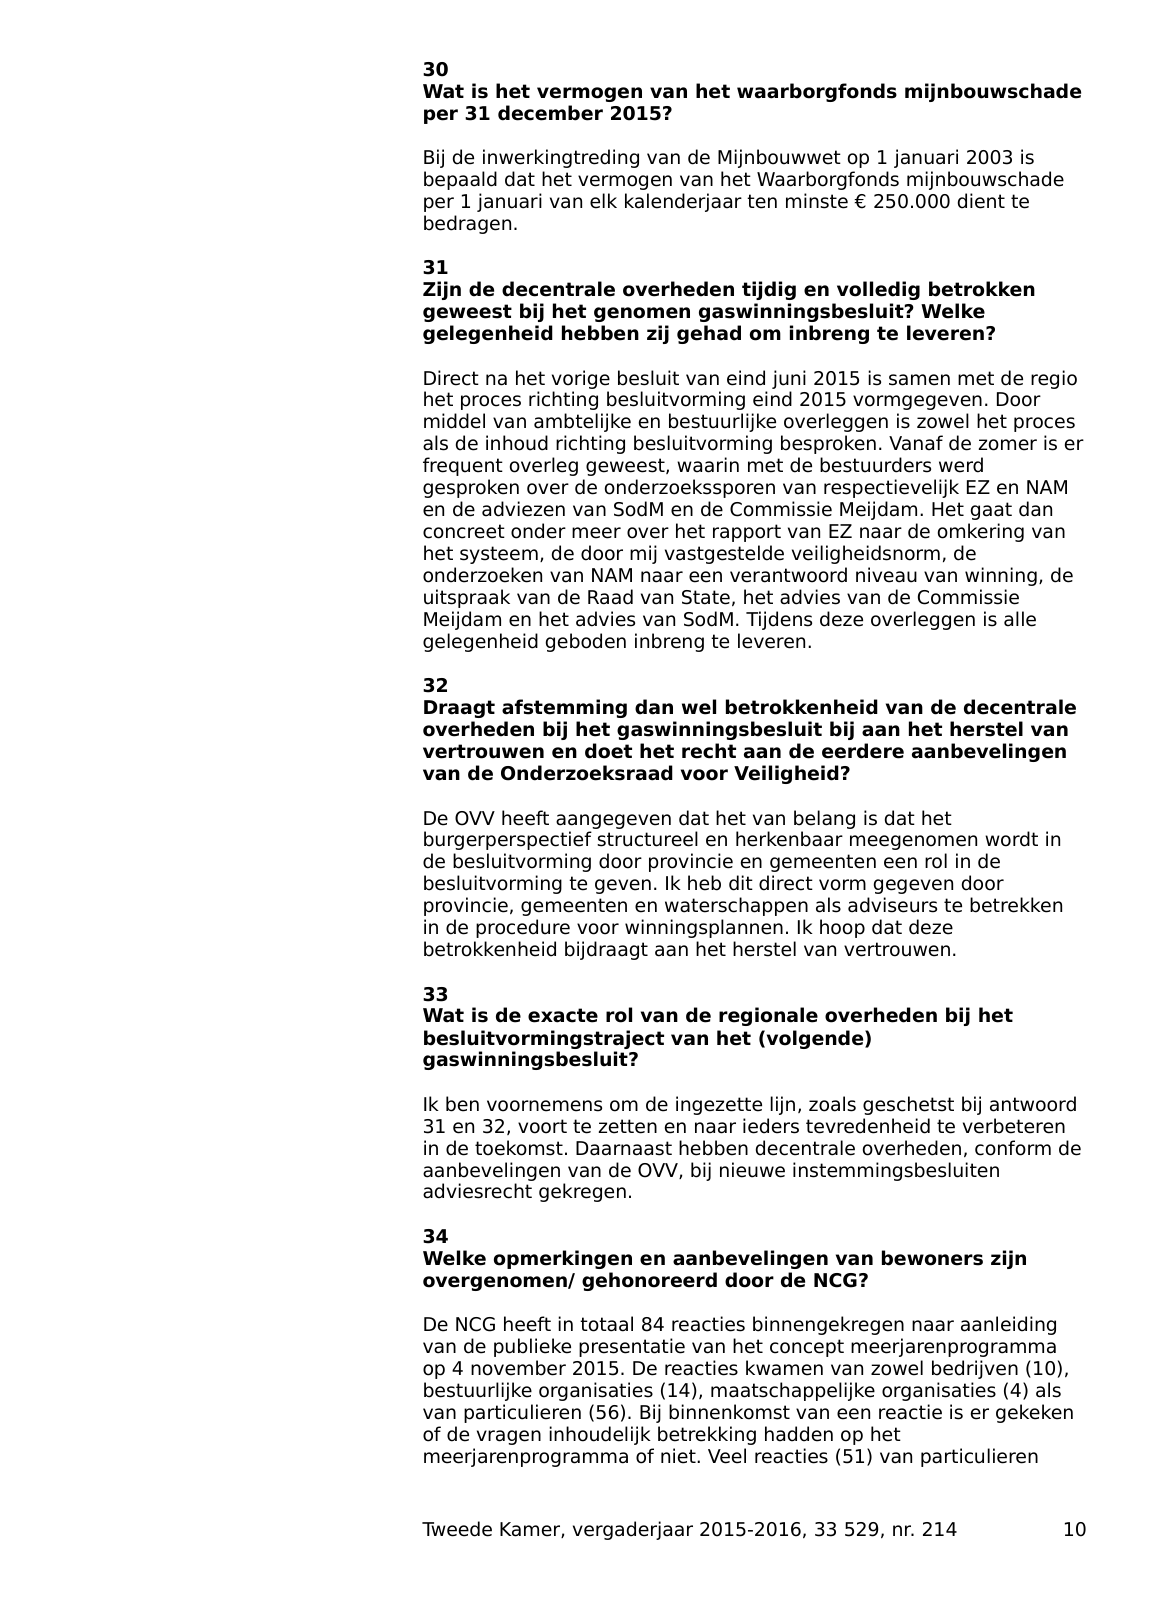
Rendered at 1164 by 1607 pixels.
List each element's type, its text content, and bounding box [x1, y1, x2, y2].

text 34 [422, 1226, 1087, 1248]
text 32 [422, 675, 1087, 697]
text De OVV heeft aangegeven dat het van belang is dat het burgerperspectief structureel en herkenbaar meegenomen wordt in de besluitvorming door provincie en gemeenten een rol in de besluitvorming te geven. Ik heb dit direct vorm gegeven door provincie, gemeenten en waterschappen als adviseurs te betrekken in de procedure voor winningsplannen. Ik hoop dat deze betrokkenheid bijdraagt aan het herstel van vertrouwen. [422, 807, 1087, 961]
text Ik ben voornemens om de ingezette lijn, zoals geschetst bij antwoord 31 en 32, voort te zetten en naar ieders tevredenheid te verbeteren in de toekomst. Daarnaast hebben decentrale overheden, conform de aanbevelingen van de OVV, bij nieuwe instemmingsbesluiten adviesrecht gekregen. [422, 1093, 1087, 1203]
text Wat is de exacte rol van de regionale overheden bij het besluitvormingstraject van het (volgende) gaswinningsbesluit? [422, 1005, 1087, 1071]
text 31 [422, 257, 1087, 279]
text Zijn de decentrale overheden tijdig en volledig betrokken geweest bij het genomen gaswinningsbesluit? Welke gelegenheid hebben zij gehad om inbreng te leveren? [422, 279, 1087, 345]
text Bij de inwerkingtreding van de Mijnbouwwet op 1 januari 2003 is bepaald dat het vermogen van het Waarborgfonds mijnbouwschade per 1 januari van elk kalenderjaar ten minste € 250.000 dient te bedragen. [422, 147, 1087, 235]
text Direct na het vorige besluit van eind juni 2015 is samen met de regio het proces richting besluitvorming eind 2015 vormgegeven. Door middel van ambtelijke en bestuurlijke overleggen is zowel het proces als de inhoud richting besluitvorming besproken. Vanaf de zomer is er frequent overleg geweest, waarin met de bestuurders werd gesproken over de onderzoekssporen van respectievelijk EZ en NAM en de adviezen van SodM en de Commissie Meijdam. Het gaat dan concreet onder meer over het rapport van EZ naar de omkering van het systeem, de door mij vastgestelde veiligheidsnorm, de onderzoeken van NAM naar een verantwoord niveau van winning, de uitspraak van de Raad van State, het advies van de Commissie Meijdam en het advies van SodM. Tijdens deze overleggen is alle gelegenheid geboden inbreng te leveren. [422, 367, 1087, 653]
text De NCG heeft in totaal 84 reacties binnengekregen naar aanleiding van de publieke presentatie van het concept meerjarenprogramma op 4 november 2015. De reacties kwamen van zowel bedrijven (10), bestuurlijke organisaties (14), maatschappelijke organisaties (4) als van particulieren (56). Bij binnenkomst van een reactie is er gekeken of de vragen inhoudelijk betrekking hadden op het meerjarenprogramma of niet. Veel reacties (51) van particulieren [422, 1314, 1087, 1468]
text 30 [422, 59, 1087, 81]
text 33 [422, 983, 1087, 1005]
text Draagt afstemming dan wel betrokkenheid van de decentrale overheden bij het gaswinningsbesluit bij aan het herstel van vertrouwen en doet het recht aan de eerdere aanbevelingen van de Onderzoeksraad voor Veiligheid? [422, 697, 1087, 785]
text Welke opmerkingen en aanbevelingen van bewoners zijn overgenomen/ gehonoreerd door de NCG? [422, 1248, 1087, 1292]
text Wat is het vermogen van het waarborgfonds mijnbouwschade per 31 december 2015? [422, 81, 1087, 125]
